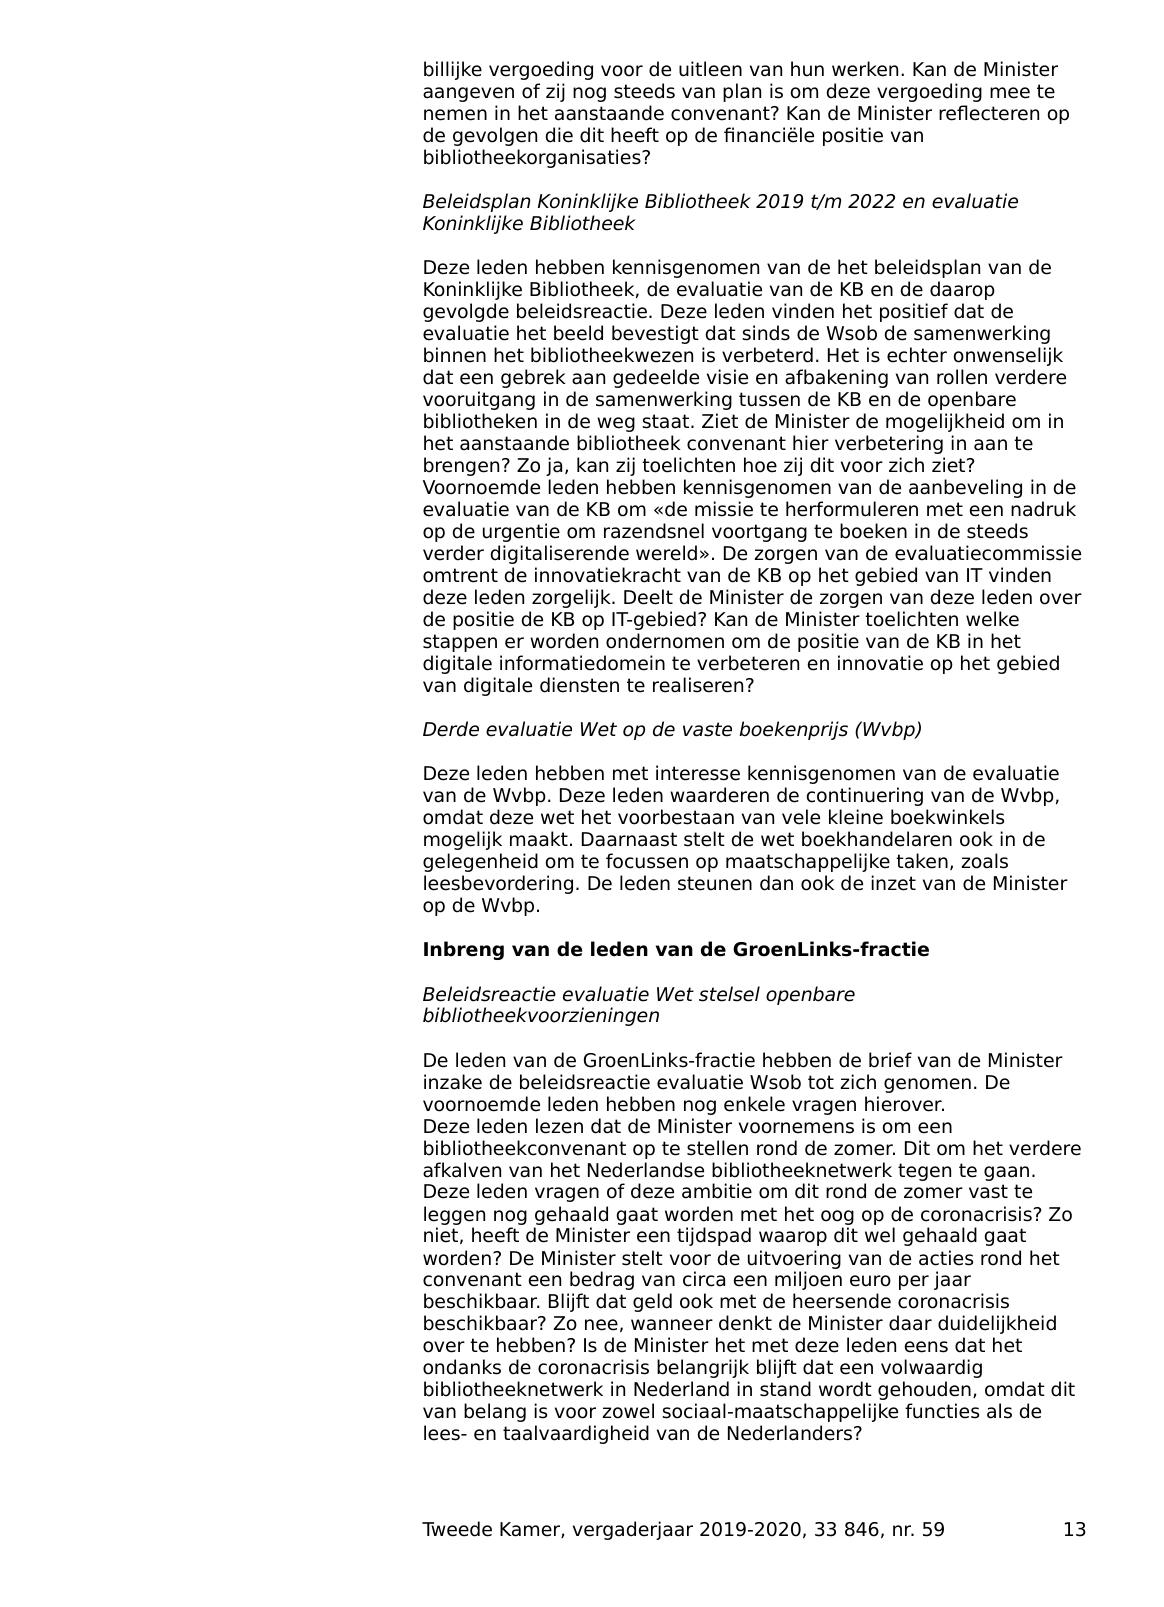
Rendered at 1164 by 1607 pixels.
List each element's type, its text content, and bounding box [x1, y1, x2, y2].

text Deze leden lezen dat de Minister voornemens is om een bibliotheekconvenant op te stellen rond de zomer. Dit om het verdere afkalven van het Nederlandse bibliotheeknetwerk tegen te gaan. Deze leden vragen of deze ambitie om dit rond de zomer vast te leggen nog gehaald gaat worden met het oog op de coronacrisis? Zo niet, heeft de Minister een tijdspad waarop dit wel gehaald gaat worden? De Minister stelt voor de uitvoering van de acties rond het convenant een bedrag van circa een miljoen euro per jaar beschikbaar. Blijft dat geld ook met de heersende coronacrisis beschikbaar? Zo nee, wanneer denkt de Minister daar duidelijkheid over te hebben? Is de Minister het met deze leden eens dat het ondanks de coronacrisis belangrijk blijft dat een volwaardig bibliotheeknetwerk in Nederland in stand wordt gehouden, omdat dit van belang is voor zowel sociaal-maatschappelijke functies als de lees- en taalvaardigheid van de Nederlanders? [422, 1116, 1087, 1445]
subtitle Beleidsreactie evaluatie Wet stelsel openbare bibliotheekvoorzieningen [422, 983, 1087, 1027]
text Deze leden hebben met interesse kennisgenomen van de evaluatie van de Wvbp. Deze leden waarderen de continuering van de Wvbp, omdat deze wet het voorbestaan van vele kleine boekwinkels mogelijk maakt. Daarnaast stelt de wet boekhandelaren ook in de gelegenheid om te focussen op maatschappelijke taken, zoals leesbevordering. De leden steunen dan ook de inzet van de Minister op de Wvbp. [422, 763, 1087, 917]
text De leden van de GroenLinks-fractie hebben de brief van de Minister inzake de beleidsreactie evaluatie Wsob tot zich genomen. De voornoemde leden hebben nog enkele vragen hierover. [422, 1049, 1087, 1116]
subtitle Inbreng van de leden van de GroenLinks-fractie [422, 939, 1087, 961]
text Voornoemde leden hebben kennisgenomen van de aanbeveling in de evaluatie van de KB om «de missie te herformuleren met een nadruk op de urgentie om razendsnel voortgang te boeken in de steeds verder digitaliserende wereld». De zorgen van de evaluatiecommissie omtrent de innovatiekracht van de KB op het gebied van IT vinden deze leden zorgelijk. Deelt de Minister de zorgen van deze leden over de positie de KB op IT-gebied? Kan de Minister toelichten welke stappen er worden ondernomen om de positie van de KB in het digitale informatiedomein te verbeteren en innovatie op het gebied van digitale diensten te realiseren? [422, 477, 1087, 697]
subtitle Beleidsplan Koninklijke Bibliotheek 2019 t/m 2022 en evaluatie Koninklijke Bibliotheek [422, 191, 1087, 235]
subtitle Derde evaluatie Wet op de vaste boekenprijs (Wvbp) [422, 719, 1087, 741]
text billijke vergoeding voor de uitleen van hun werken. Kan de Minister aangeven of zij nog steeds van plan is om deze vergoeding mee te nemen in het aanstaande convenant? Kan de Minister reflecteren op de gevolgen die dit heeft op de financiële positie van bibliotheekorganisaties? [422, 59, 1087, 169]
text Deze leden hebben kennisgenomen van de het beleidsplan van de Koninklijke Bibliotheek, de evaluatie van de KB en de daarop gevolgde beleidsreactie. Deze leden vinden het positief dat de evaluatie het beeld bevestigt dat sinds de Wsob de samenwerking binnen het bibliotheekwezen is verbeterd. Het is echter onwenselijk dat een gebrek aan gedeelde visie en afbakening van rollen verdere vooruitgang in de samenwerking tussen de KB en de openbare bibliotheken in de weg staat. Ziet de Minister de mogelijkheid om in het aanstaande bibliotheek convenant hier verbetering in aan te brengen? Zo ja, kan zij toelichten hoe zij dit voor zich ziet? [422, 257, 1087, 477]
